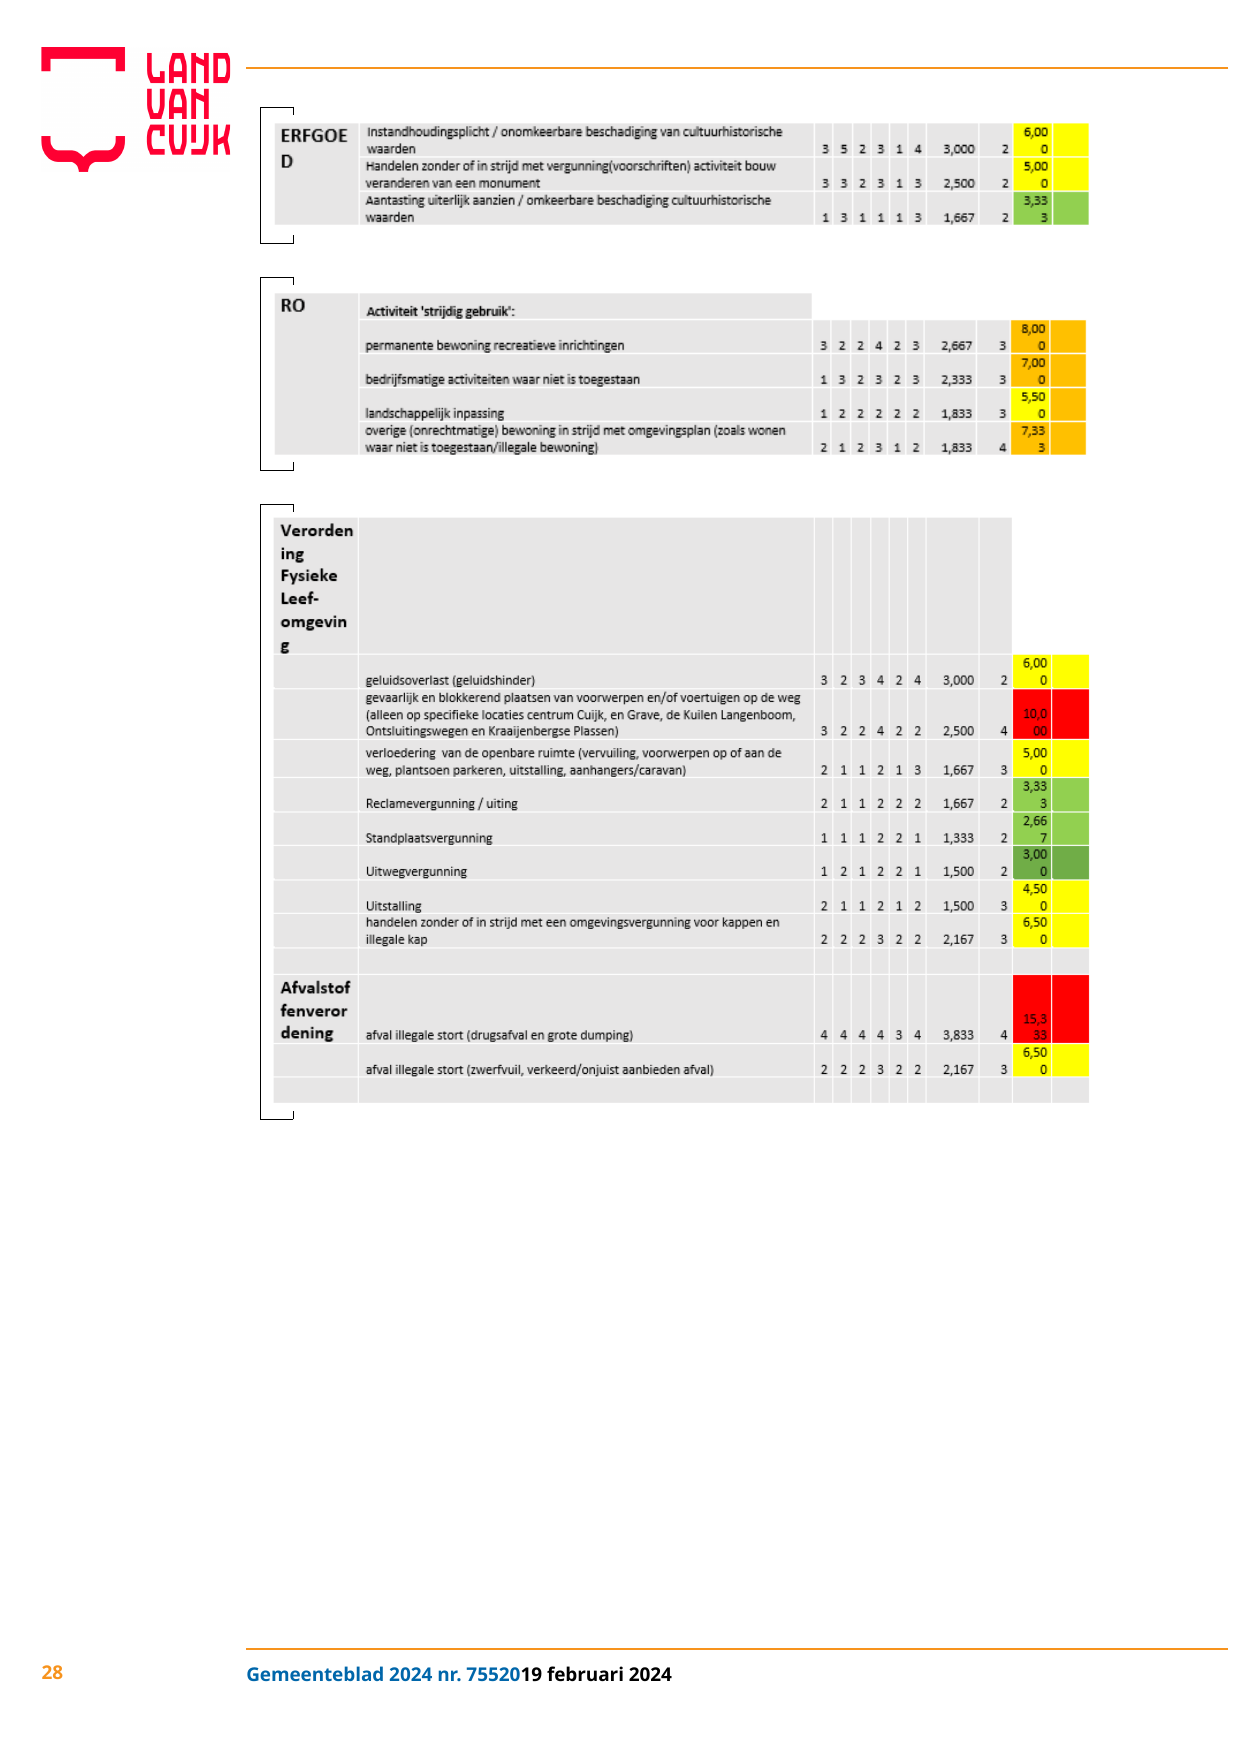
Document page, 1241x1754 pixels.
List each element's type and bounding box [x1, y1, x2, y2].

picture [41, 47, 231, 172]
picture [268, 512, 1095, 1111]
picture [268, 115, 1095, 235]
picture [268, 285, 1095, 462]
